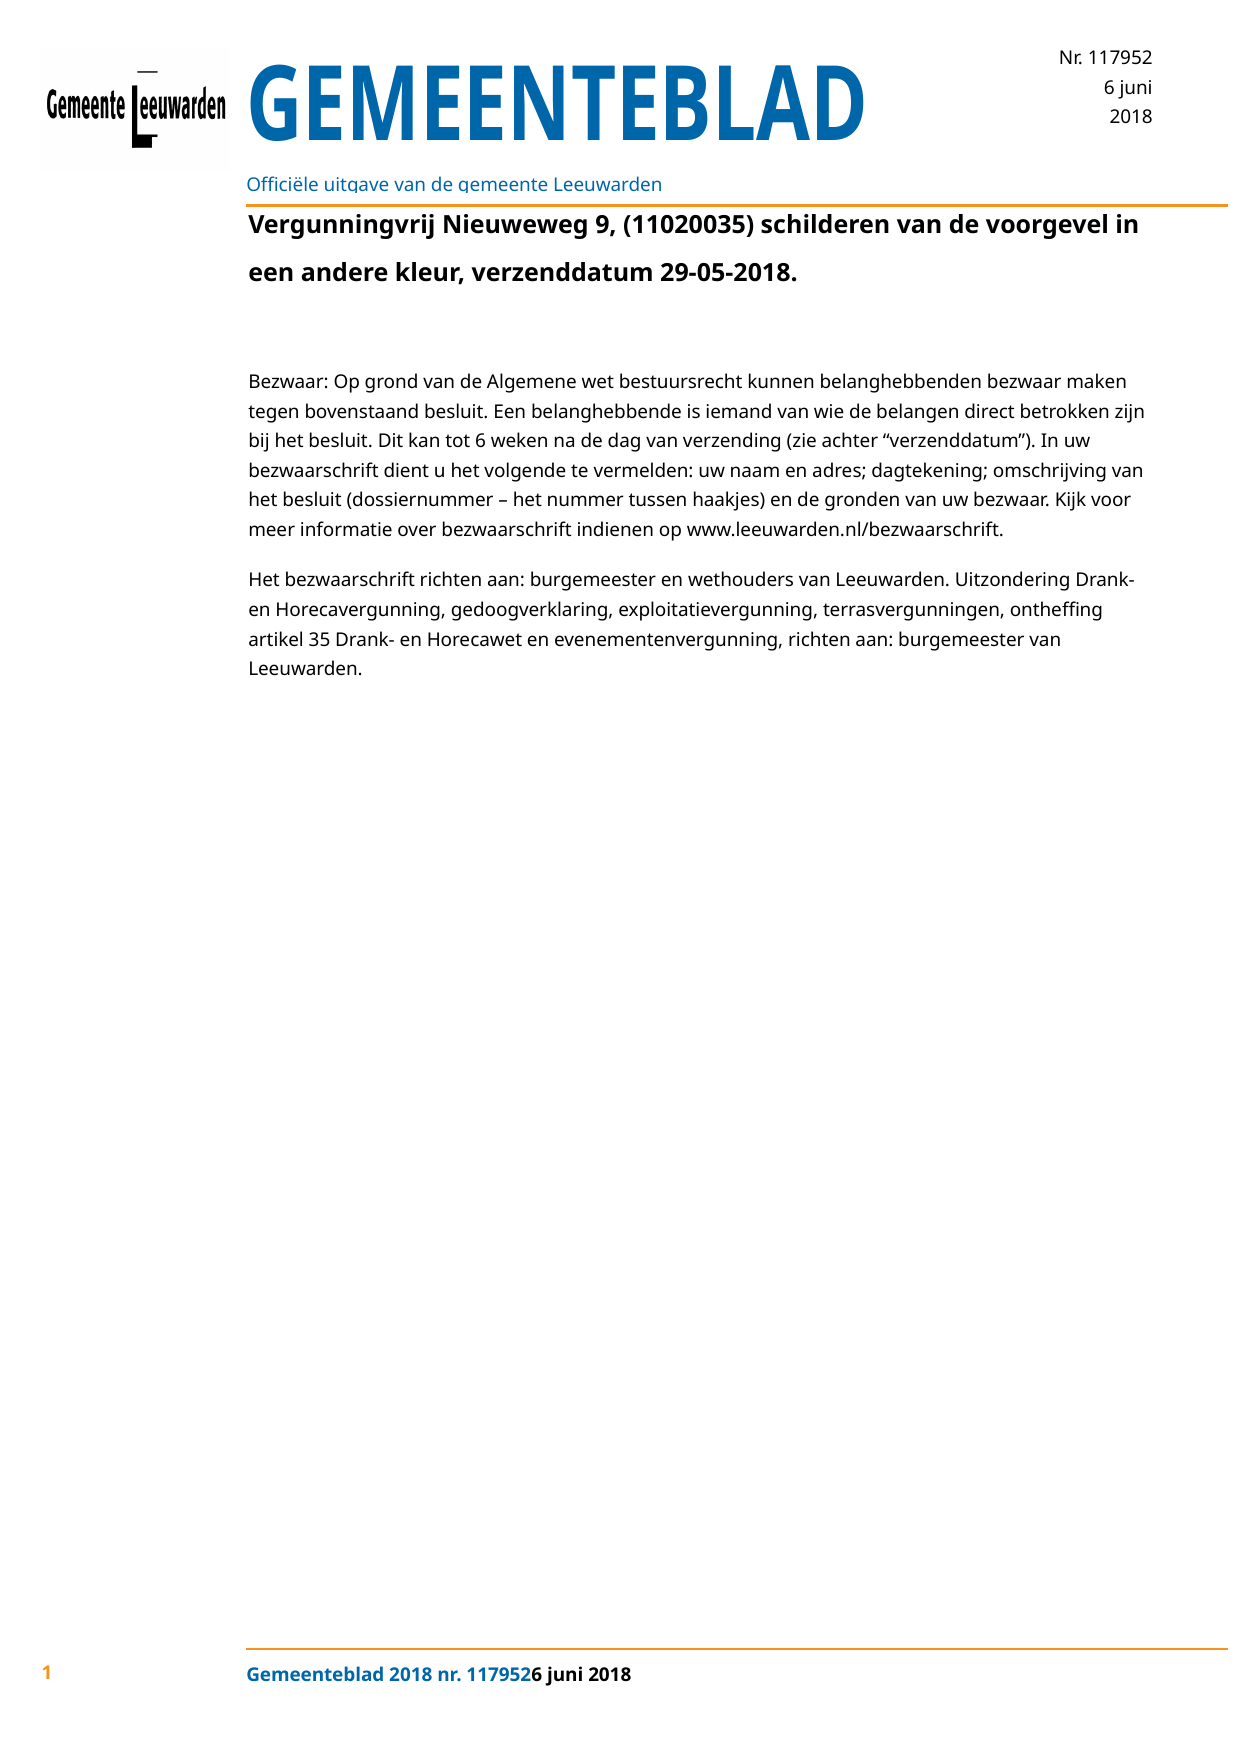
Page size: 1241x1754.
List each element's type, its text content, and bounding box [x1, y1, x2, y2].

text Het bezwaarschrift richten aan: burgemeester en wethouders van Leeuwarden. Uitzondering Drank- en Horecavergunning, gedoogverklaring, exploitatievergunning, terrasvergunningen, ontheffing artikel 35 Drank- en Horecawet en evenementenvergunning, richten aan: burgemeester van Leeuwarden. [248, 567, 1152, 681]
picture [41, 47, 231, 172]
text Vergunningvrij Nieuweweg 9, (11020035) schilderen van de voorgevel in een andere kleur, verzenddatum 29-05-2018. [248, 207, 1152, 288]
text Bezwaar: Op grond van de Algemene wet bestuursrecht kunnen belanghebbenden bezwaar maken tegen bovenstaand besluit. Een belanghebbende is iemand van wie de belangen direct betrokken zijn bij het besluit. Dit kan tot 6 weken na de dag van verzending (zie achter “verzenddatum”). In uw bezwaarschrift dient u het volgende te vermelden: uw naam en adres; dagtekening; omschrijving van het besluit (dossiernummer – het nummer tussen haakjes) en de gronden van uw bezwaar. Kijk voor meer informatie over bezwaarschrift indienen op www.leeuwarden.nl/bezwaarschrift. [248, 368, 1152, 542]
